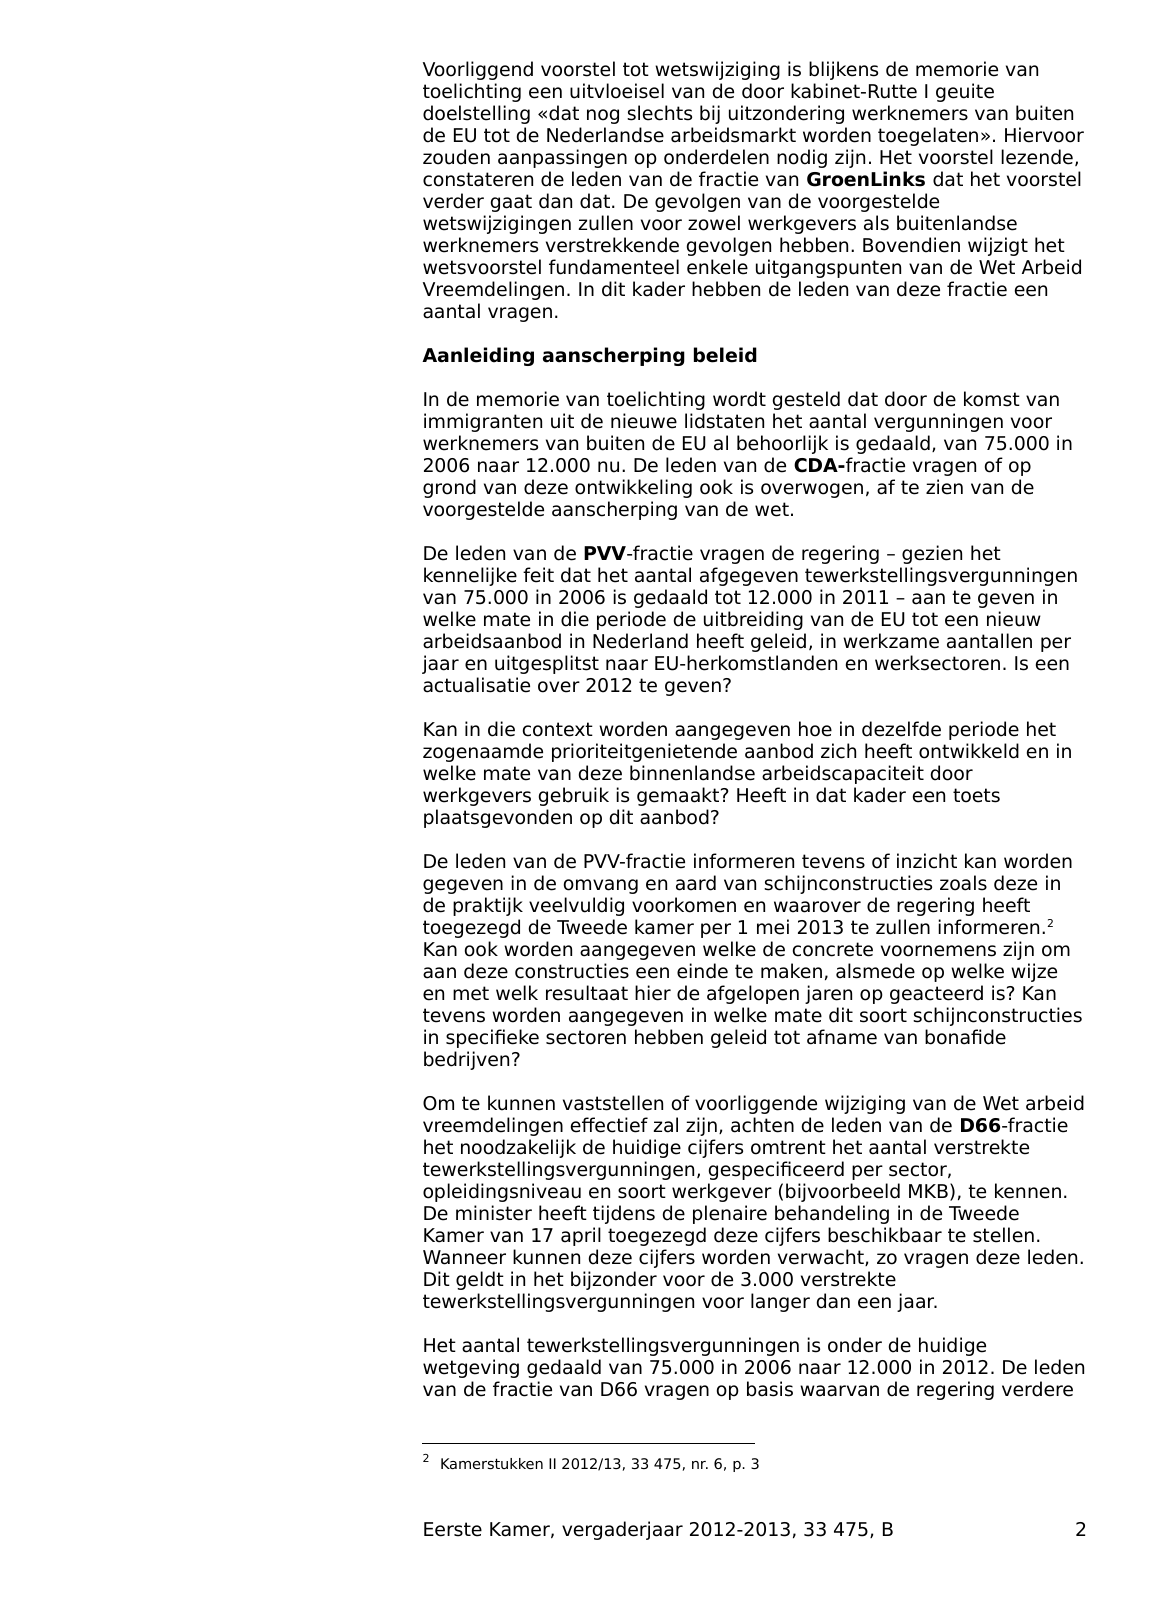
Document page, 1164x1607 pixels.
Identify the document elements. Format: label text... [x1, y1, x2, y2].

text Het aantal tewerkstellingsvergunningen is onder de huidige wetgeving gedaald van 75.000 in 2006 naar 12.000 in 2012. De leden van de fractie van D66 vragen op basis waarvan de regering verdere [422, 1335, 1087, 1401]
text Voorliggend voorstel tot wetswijziging is blijkens de memorie van toelichting een uitvloeisel van de door kabinet-Rutte I geuite doelstelling «dat nog slechts bij uitzondering werknemers van buiten de EU tot de Nederlandse arbeidsmarkt worden toegelaten». Hiervoor zouden aanpassingen op onderdelen nodig zijn. Het voorstel lezende, constateren de leden van de fractie van GroenLinks dat het voorstel verder gaat dan dat. De gevolgen van de voorgestelde wetswijzigingen zullen voor zowel werkgevers als buitenlandse werknemers verstrekkende gevolgen hebben. Bovendien wijzigt het wetsvoorstel fundamenteel enkele uitgangspunten van de Wet Arbeid Vreemdelingen. In dit kader hebben de leden van deze fractie een aantal vragen. [422, 59, 1087, 323]
text Om te kunnen vaststellen of voorliggende wijziging van de Wet arbeid vreemdelingen effectief zal zijn, achten de leden van de D66-fractie het noodzakelijk de huidige cijfers omtrent het aantal verstrekte tewerkstellingsvergunningen, gespecificeerd per sector, opleidingsniveau en soort werkgever (bijvoorbeeld MKB), te kennen. De minister heeft tijdens de plenaire behandeling in de Tweede Kamer van 17 april toegezegd deze cijfers beschikbaar te stellen. Wanneer kunnen deze cijfers worden verwacht, zo vragen deze leden. Dit geldt in het bijzonder voor de 3.000 verstrekte tewerkstellingsvergunningen voor langer dan een jaar. [422, 1093, 1087, 1313]
text Kan in die context worden aangegeven hoe in dezelfde periode het zogenaamde prioriteitgenietende aanbod zich heeft ontwikkeld en in welke mate van deze binnenlandse arbeidscapaciteit door werkgevers gebruik is gemaakt? Heeft in dat kader een toets plaatsgevonden op dit aanbod? [422, 719, 1087, 829]
text De leden van de PVV-fractie informeren tevens of inzicht kan worden gegeven in de omvang en aard van schijnconstructies zoals deze in de praktijk veelvuldig voorkomen en waarover de regering heeft toegezegd de Tweede kamer per 1 mei 2013 te zullen informeren. Kan ook worden aangegeven welke de concrete voornemens zijn om aan deze constructies een einde te maken, alsmede op welke wijze en met welk resultaat hier de afgelopen jaren op geacteerd is? Kan tevens worden aangegeven in welke mate dit soort schijnconstructies in specifieke sectoren hebben geleid tot afname van bonafide bedrijven? [422, 851, 1087, 1071]
text De leden van de PVV-fractie vragen de regering – gezien het kennelijke feit dat het aantal afgegeven tewerkstellingsvergunningen van 75.000 in 2006 is gedaald tot 12.000 in 2011 – aan te geven in welke mate in die periode de uitbreiding van de EU tot een nieuw arbeidsaanbod in Nederland heeft geleid, in werkzame aantallen per jaar en uitgesplitst naar EU-herkomstlanden en werksectoren. Is een actualisatie over 2012 te geven? [422, 543, 1087, 697]
text Kamerstukken II 2012/13, 33 475, nr. 6, p. 3 [422, 1452, 1087, 1474]
text In de memorie van toelichting wordt gesteld dat door de komst van immigranten uit de nieuwe lidstaten het aantal vergunningen voor werknemers van buiten de EU al behoorlijk is gedaald, van 75.000 in 2006 naar 12.000 nu. De leden van de CDA-fractie vragen of op grond van deze ontwikkeling ook is overwogen, af te zien van de voorgestelde aanscherping van de wet. [422, 389, 1087, 521]
subtitle Aanleiding aanscherping beleid [422, 345, 1087, 367]
